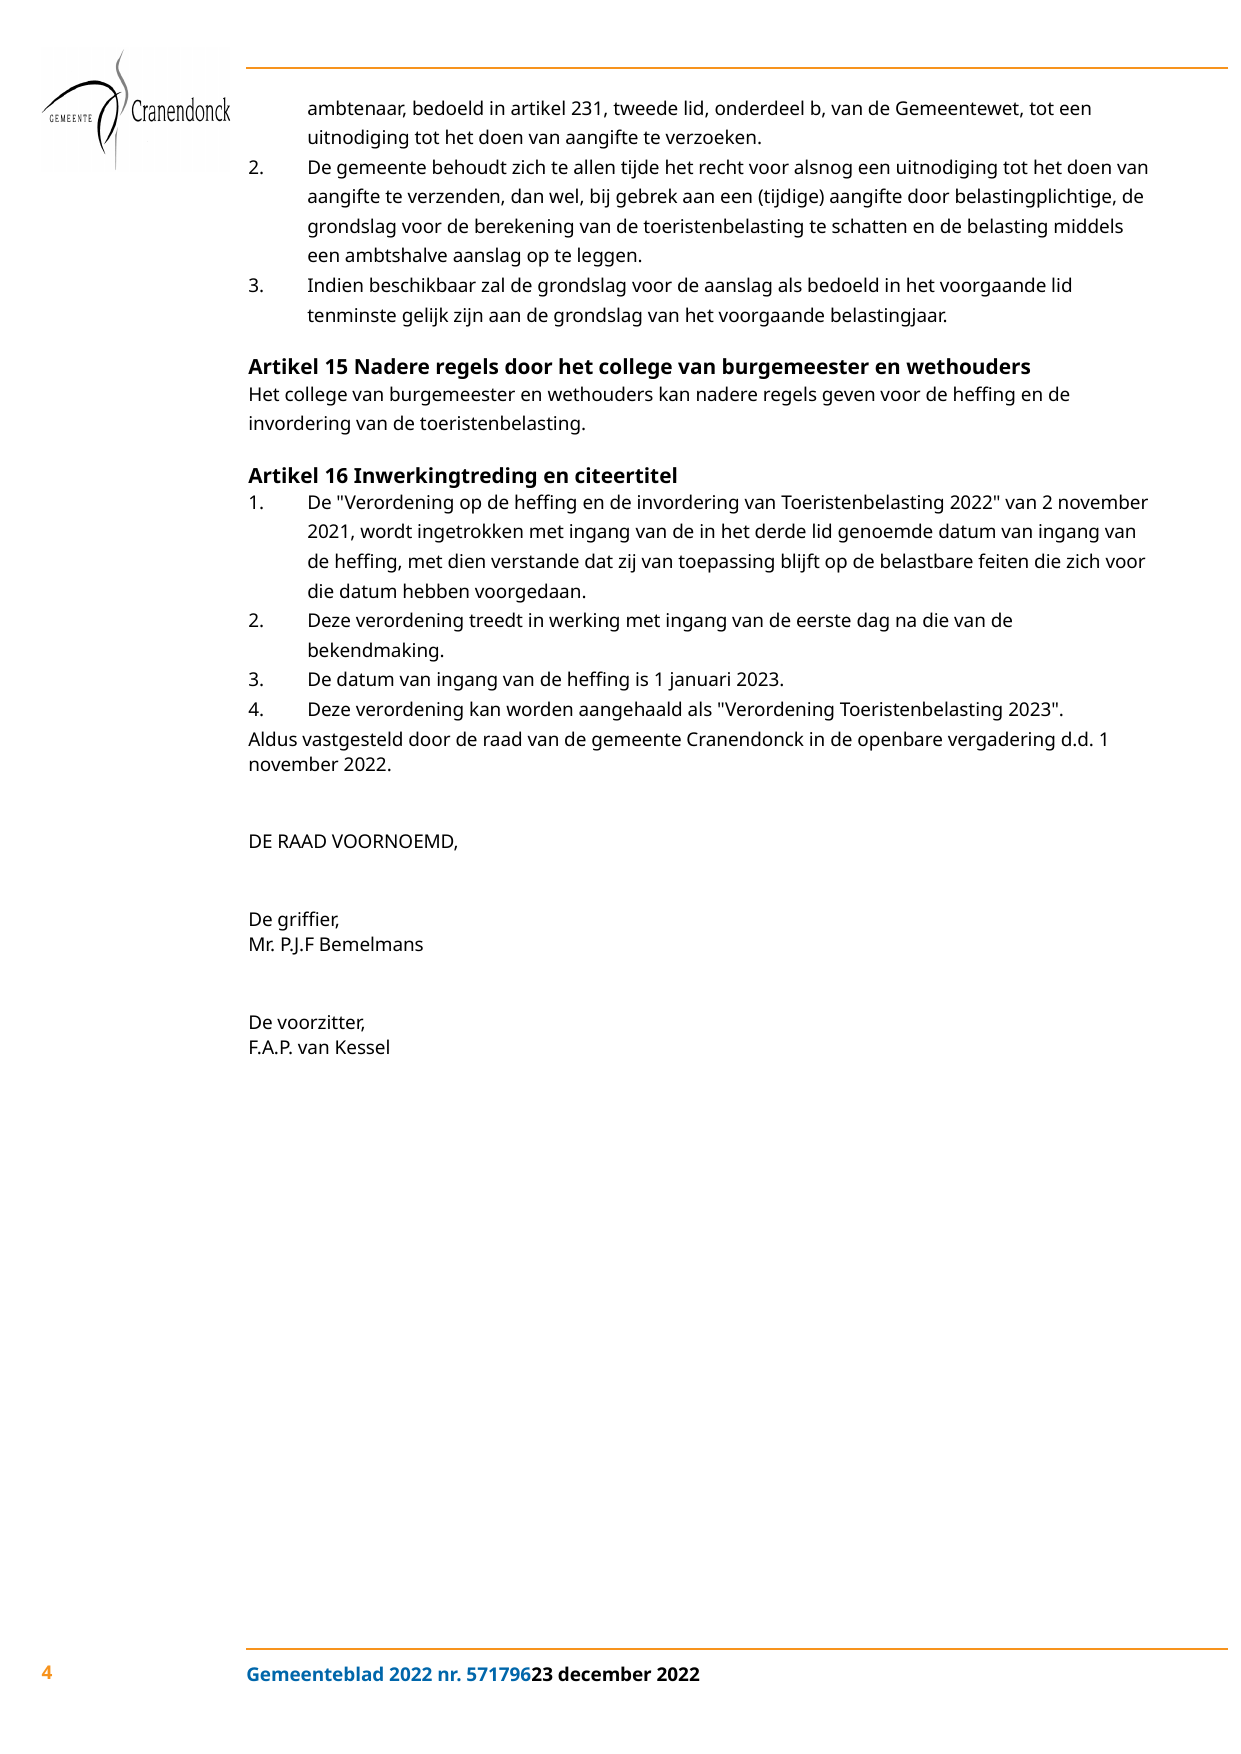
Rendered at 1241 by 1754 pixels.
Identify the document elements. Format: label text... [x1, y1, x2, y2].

text Het college van burgemeester en wethouders kan nadere regels geven voor de heffing en de invordering van de toeristenbelasting. [248, 381, 1152, 436]
text Aldus vastgesteld door de raad van de gemeente Cranendonck in de openbare vergadering d.d. 1 november 2022. [248, 726, 1152, 777]
text Artikel 16 Inwerkingtreding en citeertitel [248, 461, 1152, 489]
list De datum van ingang van de heffing is 1 januari 2023. [248, 667, 1152, 692]
text F.A.P. van Kessel [248, 1034, 1152, 1060]
list De "Verordening op de heffing en de invordering van Toeristenbelasting 2022" van 2 november 2021, wordt ingetrokken met ingang van de in het derde lid genoemde datum van ingang van de heffing, met dien verstande dat zij van toepassing blijft op de belastbare feiten die zich voor die datum hebben voorgedaan. [248, 489, 1152, 604]
text Artikel 15 Nadere regels door het college van burgemeester en wethouders [248, 352, 1152, 381]
picture [41, 47, 231, 172]
text Mr. P.J.F Bemelmans [248, 932, 1152, 957]
text De griffier, [248, 906, 1152, 932]
text DE RAAD VOORNOEMD, [248, 829, 1152, 854]
list De gemeente behoudt zich te allen tijde het recht voor alsnog een uitnodiging tot het doen van aangifte te verzenden, dan wel, bij gebrek aan een (tijdige) aangifte door belastingplichtige, de grondslag voor de berekening van de toeristenbelasting te schatten en de belasting middels een ambtshalve aanslag op te leggen. [248, 154, 1152, 268]
list Deze verordening kan worden aangehaald als "Verordening Toeristenbelasting 2023". [248, 696, 1152, 722]
list Indien beschikbaar zal de grondslag voor de aanslag als bedoeld in het voorgaande lid tenminste gelijk zijn aan de grondslag van het voorgaande belastingjaar. [248, 272, 1152, 328]
text De voorzitter, [248, 1009, 1152, 1034]
list ambtenaar, bedoeld in artikel 231, tweede lid, onderdeel b, van de Gemeentewet, tot een uitnodiging tot het doen van aangifte te verzoeken. [248, 95, 1152, 150]
list Deze verordening treedt in werking met ingang van de eerste dag na die van de bekendmaking. [248, 607, 1152, 663]
